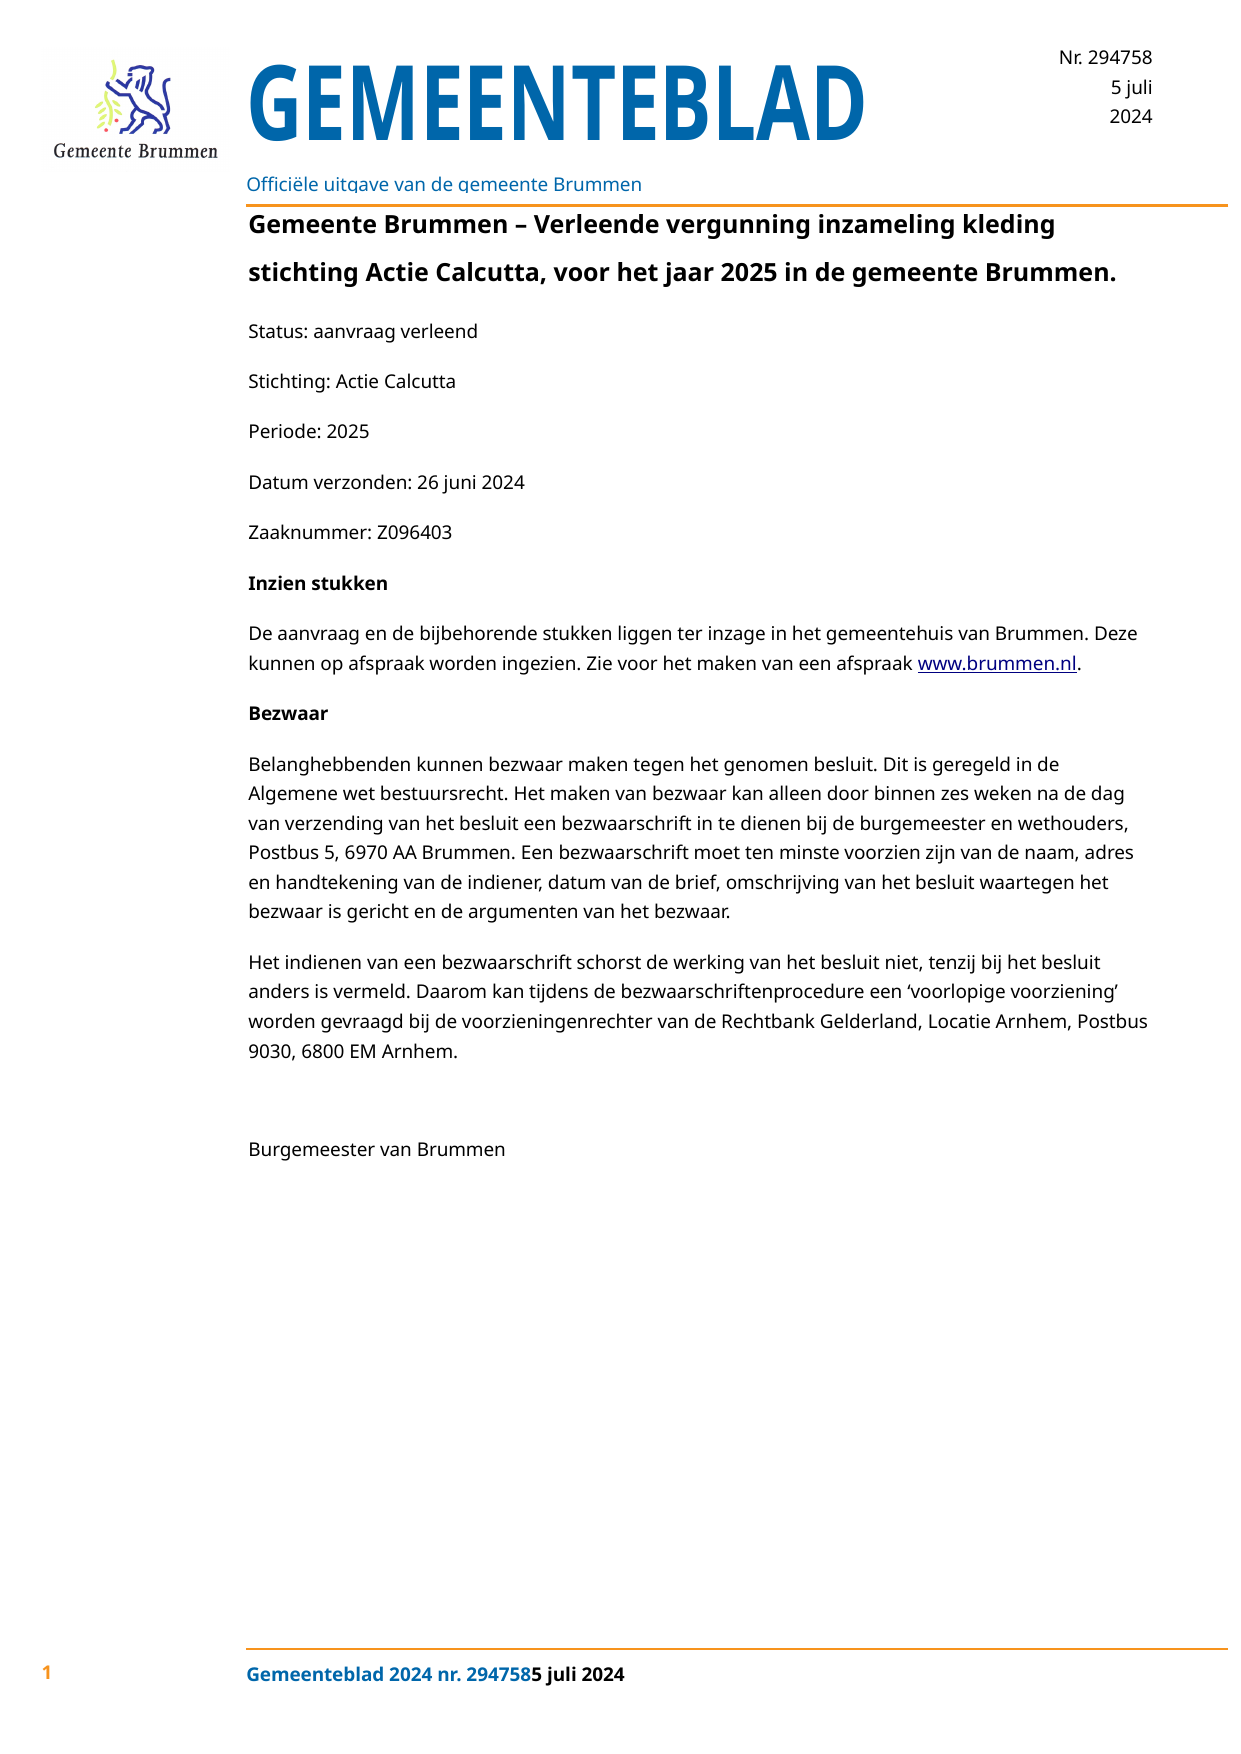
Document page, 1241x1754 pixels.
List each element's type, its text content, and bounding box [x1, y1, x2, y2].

text Bezwaar [248, 700, 1152, 726]
text De aanvraag en de bijbehorende stukken liggen ter inzage in het gemeentehuis van Brummen. Deze kunnen op afspraak worden ingezien. Zie voor het maken van een afspraak www.brummen.nl. [248, 620, 1152, 676]
text Datum verzonden: 26 juni 2024 [248, 469, 1152, 495]
text Gemeente Brummen – Verleende vergunning inzameling kleding stichting Actie Calcutta, voor het jaar 2025 in de gemeente Brummen. [248, 207, 1152, 288]
text Inzien stukken [248, 570, 1152, 596]
text Status: aanvraag verleend [248, 318, 1152, 344]
text Stichting: Actie Calcutta [248, 368, 1152, 394]
text Periode: 2025 [248, 419, 1152, 444]
text Het indienen van een bezwaarschrift schorst de werking van het besluit niet, tenzij bij het besluit anders is vermeld. Daarom kan tijdens de bezwaarschriftenprocedure een ‘voorlopige voorziening’ worden gevraagd bij de voorzieningenrechter van de Rechtbank Gelderland, Locatie Arnhem, Postbus 9030, 6800 EM Arnhem. [248, 949, 1152, 1064]
text Belanghebbenden kunnen bezwaar maken tegen het genomen besluit. Dit is geregeld in de Algemene wet bestuursrecht. Het maken van bezwaar kan alleen door binnen zes weken na de dag van verzending van het besluit een bezwaarschrift in te dienen bij de burgemeester en wethouders, Postbus 5, 6970 AA Brummen. Een bezwaarschrift moet ten minste voorzien zijn van de naam, adres en handtekening van de indiener, datum van de brief, omschrijving van het besluit waartegen het bezwaar is gericht en de argumenten van het bezwaar. [248, 751, 1152, 924]
text Burgemeester van Brummen [248, 1136, 1152, 1162]
picture [41, 47, 231, 172]
text Zaaknummer: Z096403 [248, 519, 1152, 545]
